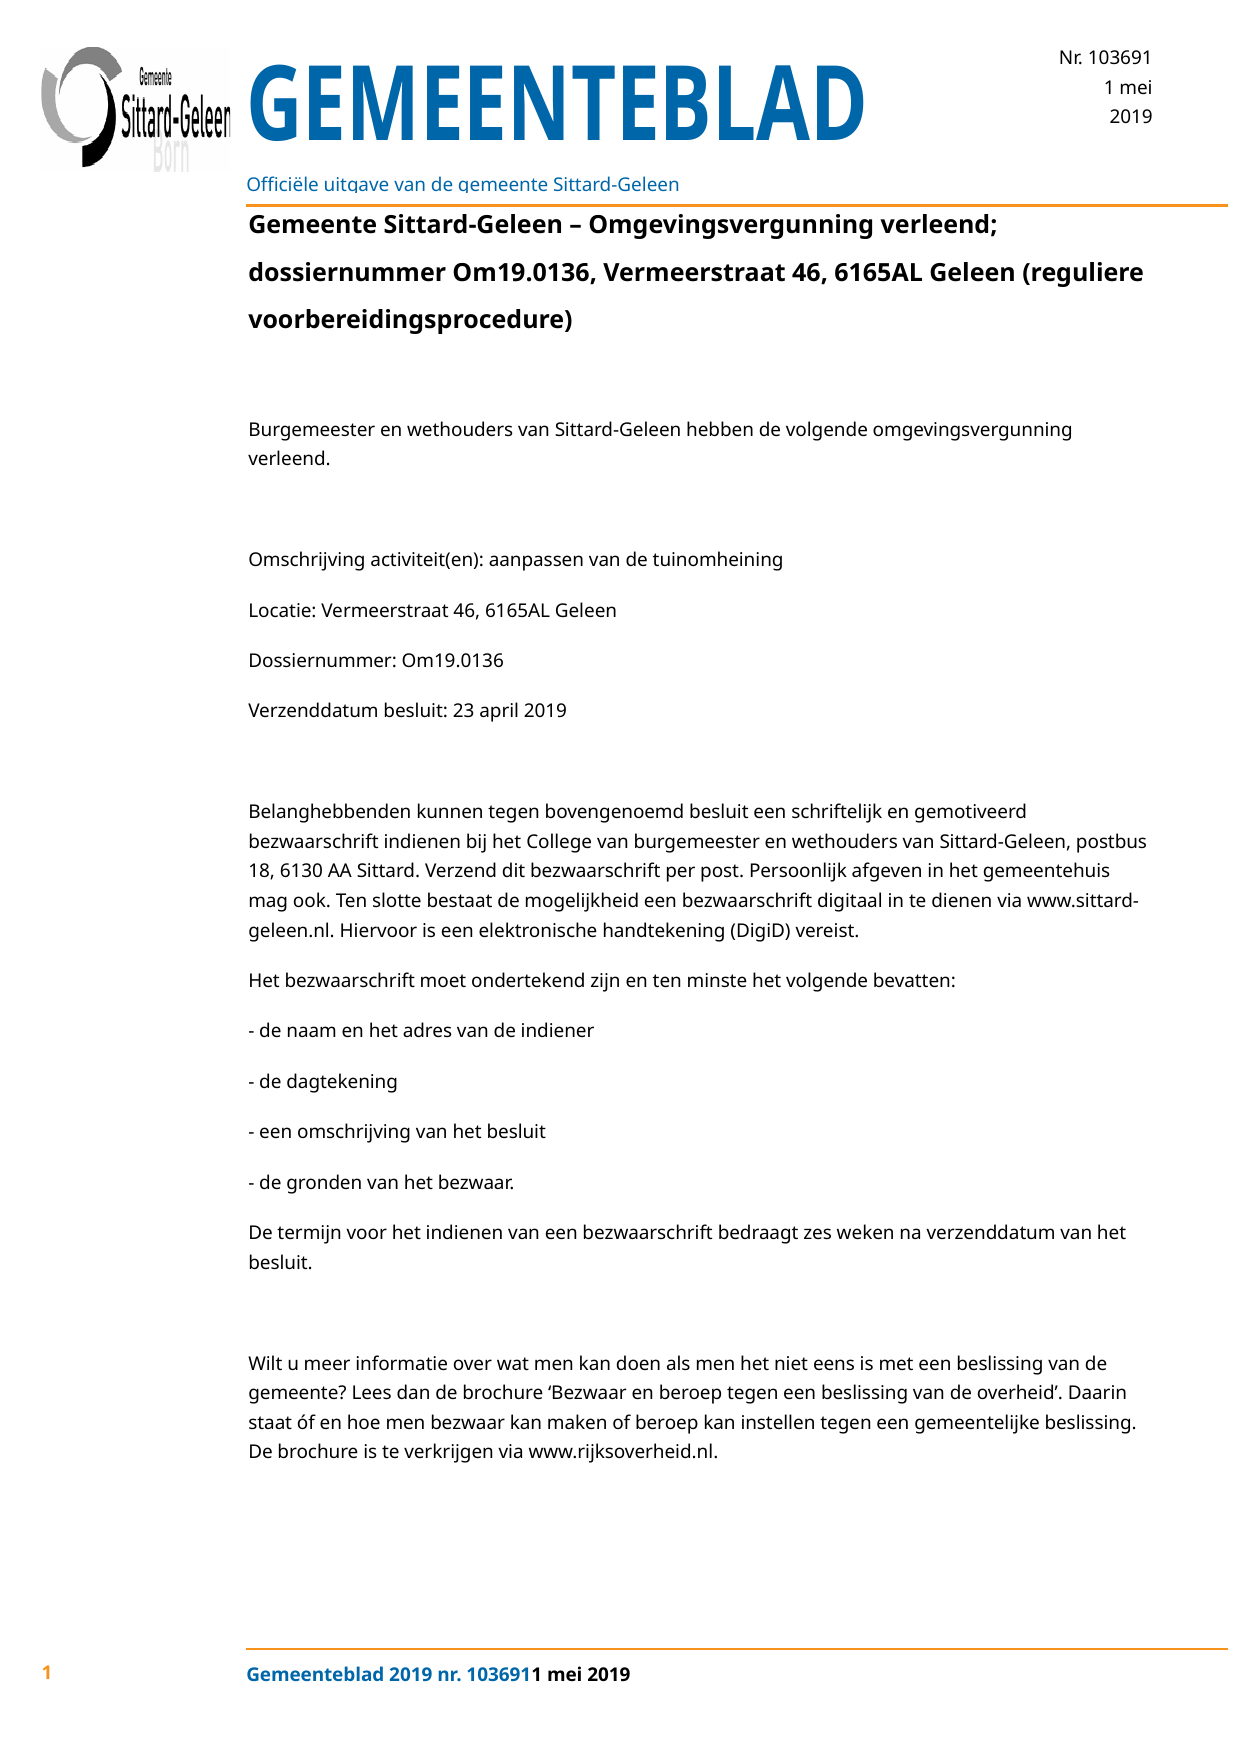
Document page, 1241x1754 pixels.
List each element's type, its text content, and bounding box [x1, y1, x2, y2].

text Dossiernummer: Om19.0136 [248, 647, 1152, 673]
text Verzenddatum besluit: 23 april 2019 [248, 698, 1152, 723]
text Locatie: Vermeerstraat 46, 6165AL Geleen [248, 597, 1152, 622]
text - de gronden van het bezwaar. [248, 1169, 1152, 1194]
text Belanghebbenden kunnen tegen bovengenoemd besluit een schriftelijk en gemotiveerd bezwaarschrift indienen bij het College van burgemeester en wethouders van Sittard-Geleen, postbus 18, 6130 AA Sittard. Verzend dit bezwaarschrift per post. Persoonlijk afgeven in het gemeentehuis mag ook. Ten slotte bestaat de mogelijkheid een bezwaarschrift digitaal in te dienen via www.sittard-geleen.nl. Hiervoor is een elektronische handtekening (DigiD) vereist. [248, 798, 1152, 942]
text Omschrijving activiteit(en): aanpassen van de tuinomheining [248, 546, 1152, 572]
text De termijn voor het indienen van een bezwaarschrift bedraagt zes weken na verzenddatum van het besluit. [248, 1219, 1152, 1274]
text - de dagtekening [248, 1068, 1152, 1094]
text Wilt u meer informatie over wat men kan doen als men het niet eens is met een beslissing van de gemeente? Lees dan de brochure ‘Bezwaar en beroep tegen een beslissing van de overheid’. Daarin staat óf en hoe men bezwaar kan maken of beroep kan instellen tegen een gemeentelijke beslissing. De brochure is te verkrijgen via www.rijksoverheid.nl. [248, 1350, 1152, 1464]
text - een omschrijving van het besluit [248, 1118, 1152, 1144]
text Gemeente Sittard-Geleen – Omgevingsvergunning verleend; dossiernummer Om19.0136, Vermeerstraat 46, 6165AL Geleen (reguliere voorbereidingsprocedure) [248, 207, 1152, 336]
text - de naam en het adres van de indiener [248, 1018, 1152, 1043]
text Het bezwaarschrift moet ondertekend zijn en ten minste het volgende bevatten: [248, 967, 1152, 993]
picture [41, 47, 231, 172]
text Burgemeester en wethouders van Sittard-Geleen hebben de volgende omgevingsvergunning verleend. [248, 416, 1152, 471]
